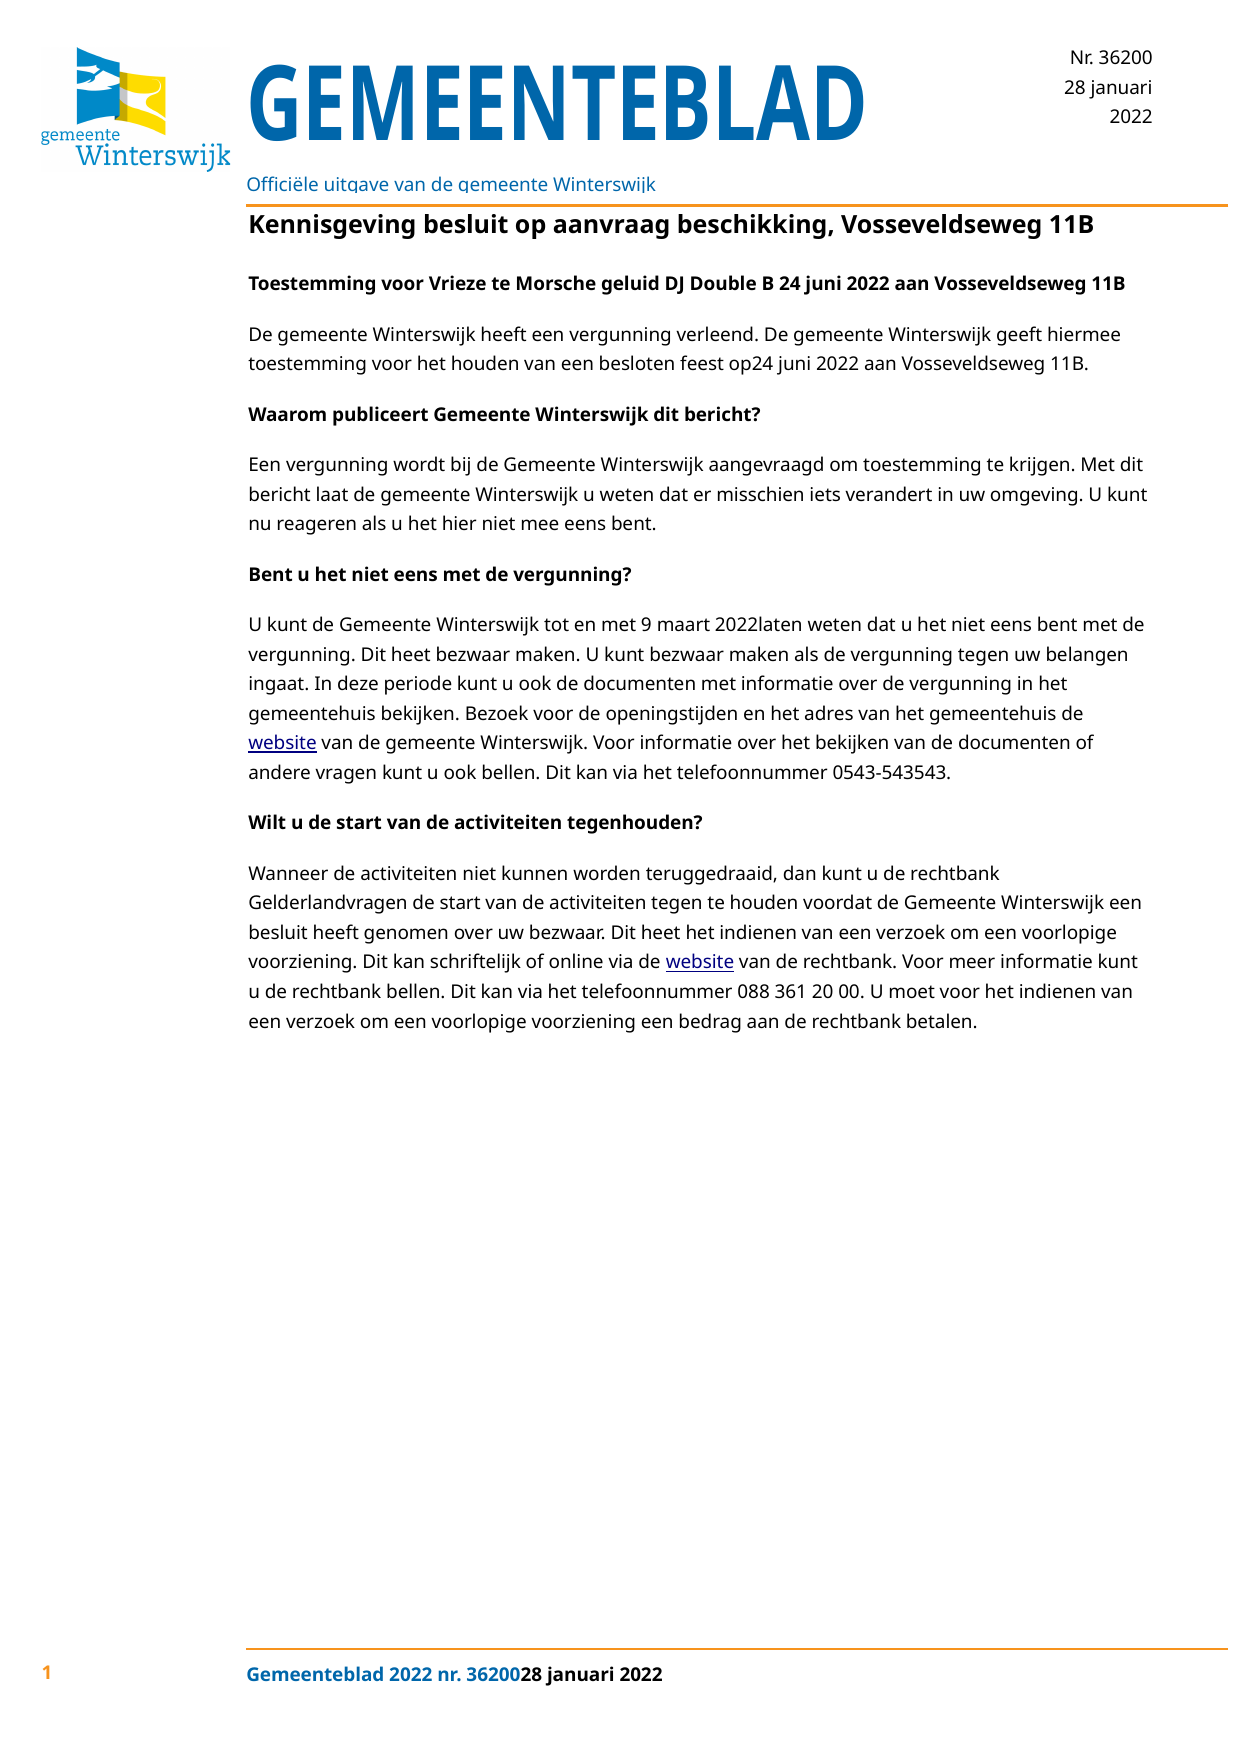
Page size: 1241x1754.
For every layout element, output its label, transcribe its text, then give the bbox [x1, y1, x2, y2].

text Wilt u de start van de activiteiten tegenhouden? [248, 809, 1152, 835]
text Kennisgeving besluit op aanvraag beschikking, Vosseveldseweg 11B [248, 207, 1152, 241]
picture [41, 47, 231, 172]
text Waarom publiceert Gemeente Winterswijk dit bericht? [248, 401, 1152, 426]
text Bent u het niet eens met de vergunning? [248, 561, 1152, 586]
text Toestemming voor Vrieze te Morsche geluid DJ Double B 24 juni 2022 aan Vosseveldseweg 11B [248, 270, 1152, 296]
text Een vergunning wordt bij de Gemeente Winterswijk aangevraagd om toestemming te krijgen. Met dit bericht laat de gemeente Winterswijk u weten dat er misschien iets verandert in uw omgeving. U kunt nu reageren als u het hier niet mee eens bent. [248, 451, 1152, 536]
text De gemeente Winterswijk heeft een vergunning verleend. De gemeente Winterswijk geeft hiermee toestemming voor het houden van een besloten feest op24 juni 2022 aan Vosseveldseweg 11B. [248, 321, 1152, 376]
text U kunt de Gemeente Winterswijk tot en met 9 maart 2022laten weten dat u het niet eens bent met de vergunning. Dit heet bezwaar maken. U kunt bezwaar maken als de vergunning tegen uw belangen ingaat. In deze periode kunt u ook de documenten met informatie over de vergunning in het gemeentehuis bekijken. Bezoek voor de openingstijden en het adres van het gemeentehuis de website van de gemeente Winterswijk. Voor informatie over het bekijken van de documenten of andere vragen kunt u ook bellen. Dit kan via het telefoonnummer 0543-543543. [248, 611, 1152, 785]
picture [225, 153, 231, 162]
text Wanneer de activiteiten niet kunnen worden teruggedraaid, dan kunt u de rechtbank Gelderlandvragen de start van de activiteiten tegen te houden voordat de Gemeente Winterswijk een besluit heeft genomen over uw bezwaar. Dit heet het indienen van een verzoek om een voorlopige voorziening. Dit kan schriftelijk of online via de website van de rechtbank. Voor meer informatie kunt u de rechtbank bellen. Dit kan via het telefoonnummer 088 361 20 00. U moet voor het indienen van een verzoek om een voorlopige voorziening een bedrag aan de rechtbank betalen. [248, 860, 1152, 1033]
